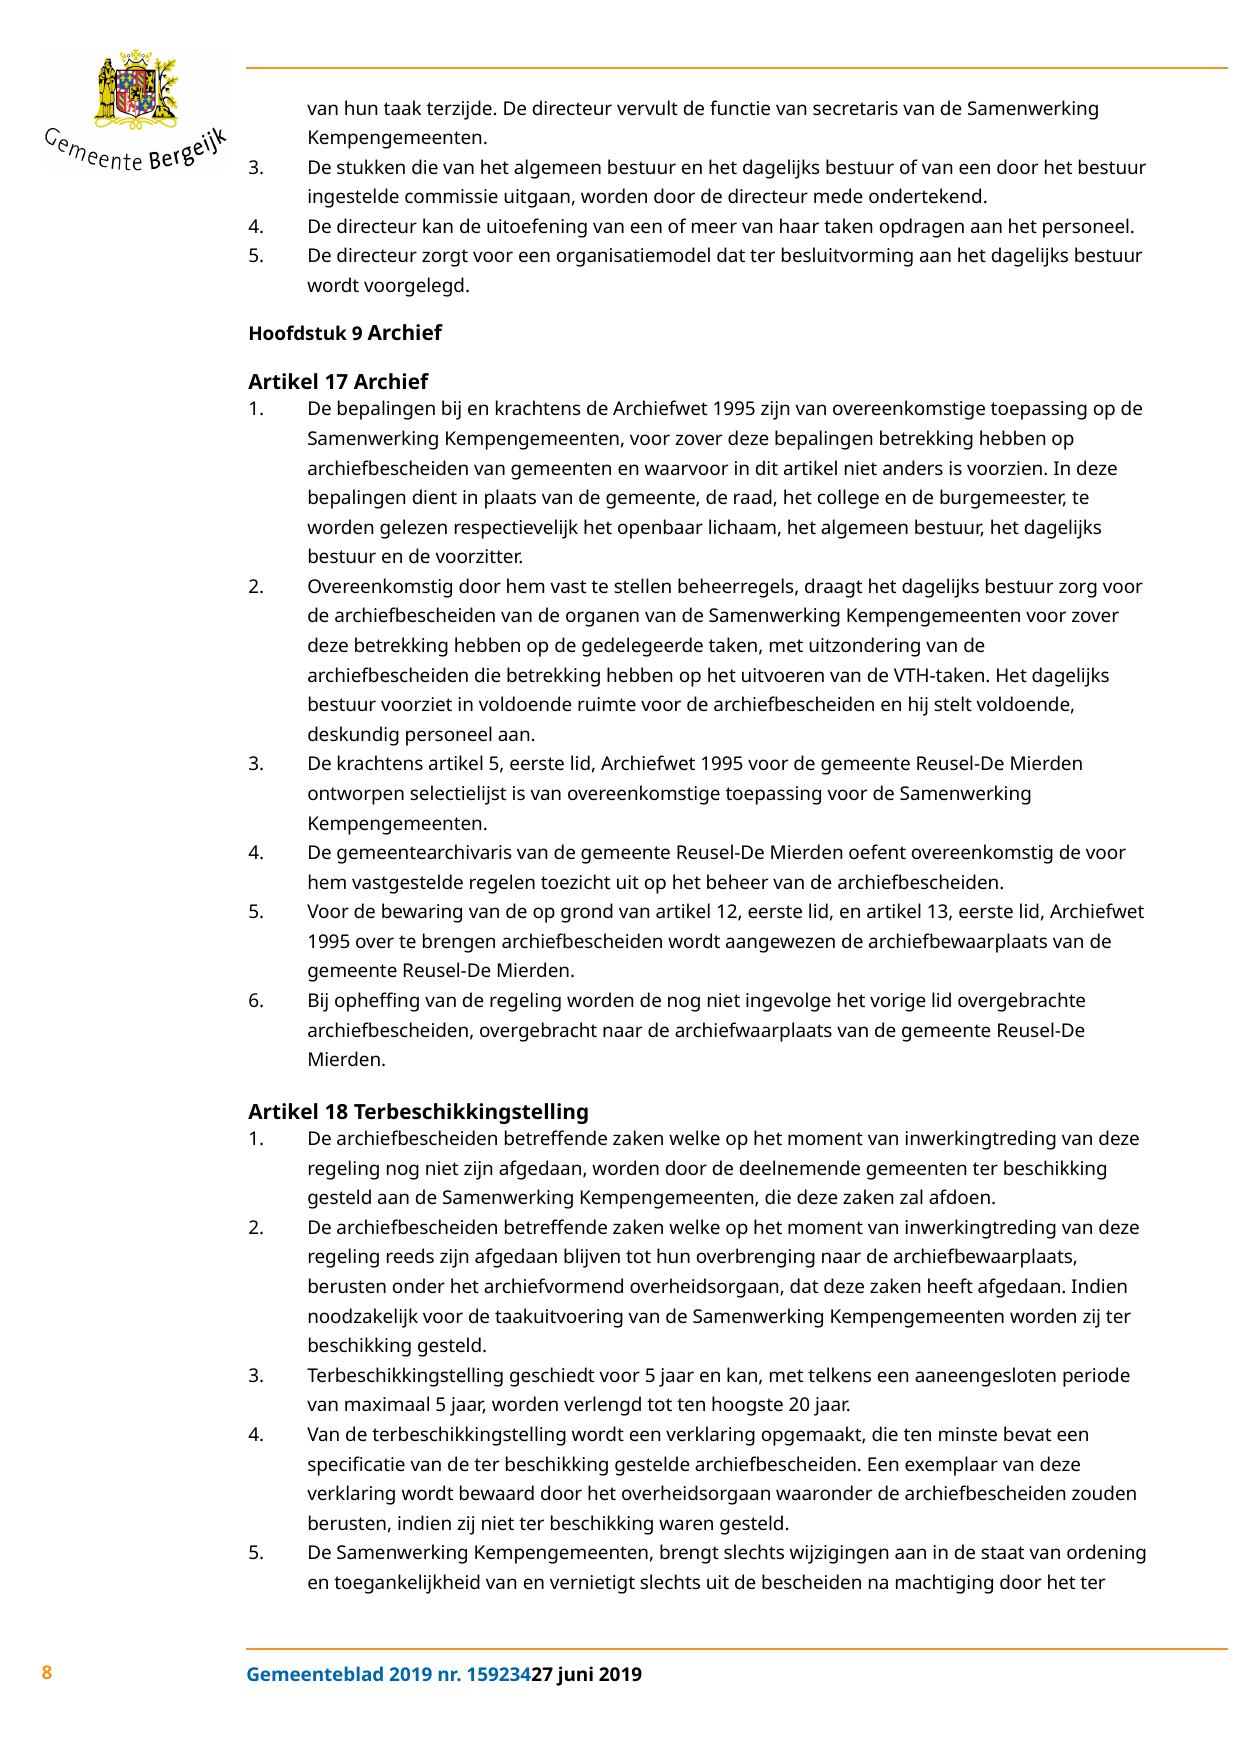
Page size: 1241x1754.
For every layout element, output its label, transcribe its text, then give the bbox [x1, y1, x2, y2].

list Overeenkomstig door hem vast te stellen beheerregels, draagt het dagelijks bestuur zorg voor de archiefbescheiden van de organen van de Samenwerking Kempengemeenten voor zover deze betrekking hebben op de gedelegeerde taken, met uitzondering van de archiefbescheiden die betrekking hebben op het uitvoeren van de VTH-taken. Het dagelijks bestuur voorziet in voldoende ruimte voor de archiefbescheiden en hij stelt voldoende, deskundig personeel aan. [248, 573, 1152, 747]
list Van de terbeschikkingstelling wordt een verklaring opgemaakt, die ten minste bevat een specificatie van de ter beschikking gestelde archiefbescheiden. Een exemplaar van deze verklaring wordt bewaard door het overheidsorgaan waaronder de archiefbescheiden zouden berusten, indien zij niet ter beschikking waren gesteld. [248, 1421, 1152, 1536]
text Artikel 17 Archief [248, 367, 1152, 396]
text Hoofdstuk 9 Archief [248, 318, 1152, 346]
list De archiefbescheiden betreffende zaken welke op het moment van inwerkingtreding van deze regeling reeds zijn afgedaan blijven tot hun overbrenging naar de archiefbewaarplaats, berusten onder het archiefvormend overheidsorgaan, dat deze zaken heeft afgedaan. Indien noodzakelijk voor de taakuitvoering van de Samenwerking Kempengemeenten worden zij ter beschikking gesteld. [248, 1214, 1152, 1358]
list De stukken die van het algemeen bestuur en het dagelijks bestuur of van een door het bestuur ingestelde commissie uitgaan, worden door de directeur mede ondertekend. [248, 154, 1152, 209]
list Voor de bewaring van de op grond van artikel 12, eerste lid, en artikel 13, eerste lid, Archiefwet 1995 over te brengen archiefbescheiden wordt aangewezen de archiefbewaarplaats van de gemeente Reusel-De Mierden. [248, 898, 1152, 983]
list De directeur zorgt voor een organisatiemodel dat ter besluitvorming aan het dagelijks bestuur wordt voorgelegd. [248, 243, 1152, 298]
list De gemeentearchivaris van de gemeente Reusel-De Mierden oefent overeenkomstig de voor hem vastgestelde regelen toezicht uit op het beheer van de archiefbescheiden. [248, 839, 1152, 895]
picture [41, 47, 231, 172]
list De Samenwerking Kempengemeenten, brengt slechts wijzigingen aan in de staat van ordening en toegankelijkheid van en vernietigt slechts uit de bescheiden na machtiging door het ter [248, 1539, 1152, 1595]
list van hun taak terzijde. De directeur vervult de functie van secretaris van de Samenwerking Kempengemeenten. [248, 95, 1152, 150]
list Terbeschikkingstelling geschiedt voor 5 jaar en kan, met telkens een aaneengesloten periode van maximaal 5 jaar, worden verlengd tot ten hoogste 20 jaar. [248, 1362, 1152, 1417]
list Bij opheffing van de regeling worden de nog niet ingevolge het vorige lid overgebrachte archiefbescheiden, overgebracht naar de archiefwaarplaats van de gemeente Reusel-De Mierden. [248, 987, 1152, 1072]
list De krachtens artikel 5, eerste lid, Archiefwet 1995 voor de gemeente Reusel-De Mierden ontworpen selectielijst is van overeenkomstige toepassing voor de Samenwerking Kempengemeenten. [248, 751, 1152, 836]
list De directeur kan de uitoefening van een of meer van haar taken opdragen aan het personeel. [248, 213, 1152, 239]
text Artikel 18 Terbeschikkingstelling [248, 1097, 1152, 1125]
list De archiefbescheiden betreffende zaken welke op het moment van inwerkingtreding van deze regeling nog niet zijn afgedaan, worden door de deelnemende gemeenten ter beschikking gesteld aan de Samenwerking Kempengemeenten, die deze zaken zal afdoen. [248, 1125, 1152, 1210]
list De bepalingen bij en krachtens de Archiefwet 1995 zijn van overeenkomstige toepassing op de Samenwerking Kempengemeenten, voor zover deze bepalingen betrekking hebben op archiefbescheiden van gemeenten en waarvoor in dit artikel niet anders is voorzien. In deze bepalingen dient in plaats van de gemeente, de raad, het college en de burgemeester, te worden gelezen respectievelijk het openbaar lichaam, het algemeen bestuur, het dagelijks bestuur en de voorzitter. [248, 396, 1152, 569]
